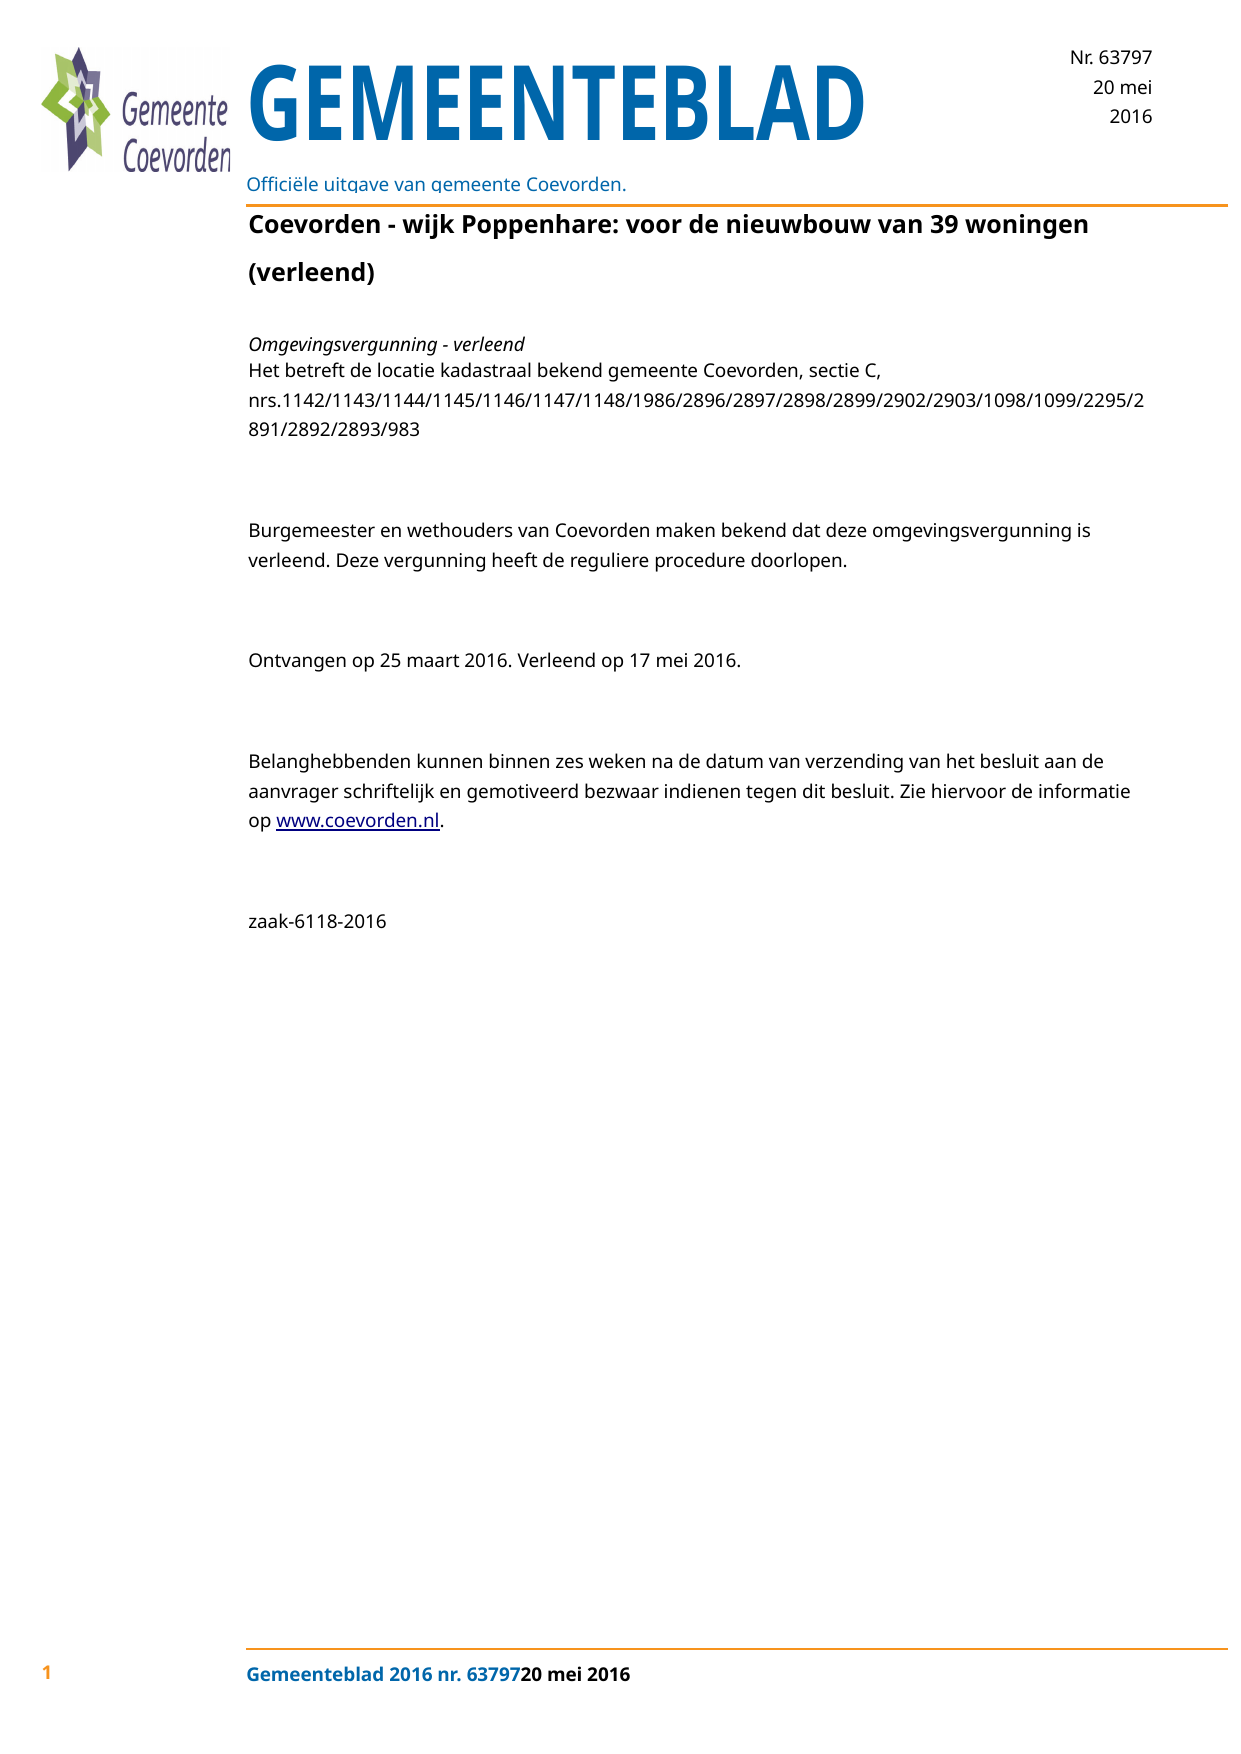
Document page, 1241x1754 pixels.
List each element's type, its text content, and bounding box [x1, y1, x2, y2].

picture [41, 47, 231, 172]
text Belanghebbenden kunnen binnen zes weken na de datum van verzending van het besluit aan de aanvrager schriftelijk en gemotiveerd bezwaar indienen tegen dit besluit. Zie hiervoor de informatie op www.coevorden.nl. [248, 748, 1152, 833]
text Burgemeester en wethouders van Coevorden maken bekend dat deze omgevingsvergunning is verleend. Deze vergunning heeft de reguliere procedure doorlopen. [248, 517, 1152, 572]
text Omgevingsvergunning - verleend [248, 331, 1152, 357]
text Coevorden - wijk Poppenhare: voor de nieuwbouw van 39 woningen (verleend) [248, 207, 1152, 288]
text Ontvangen op 25 maart 2016. Verleend op 17 mei 2016. [248, 648, 1152, 673]
text zaak-6118-2016 [248, 908, 1152, 934]
text Het betreft de locatie kadastraal bekend gemeente Coevorden, sectie C, nrs.1142/1143/1144/1145/1146/1147/1148/1986/2896/2897/2898/2899/2902/2903/1098/1099/2295/2891/2892/2893/983 [248, 357, 1152, 442]
